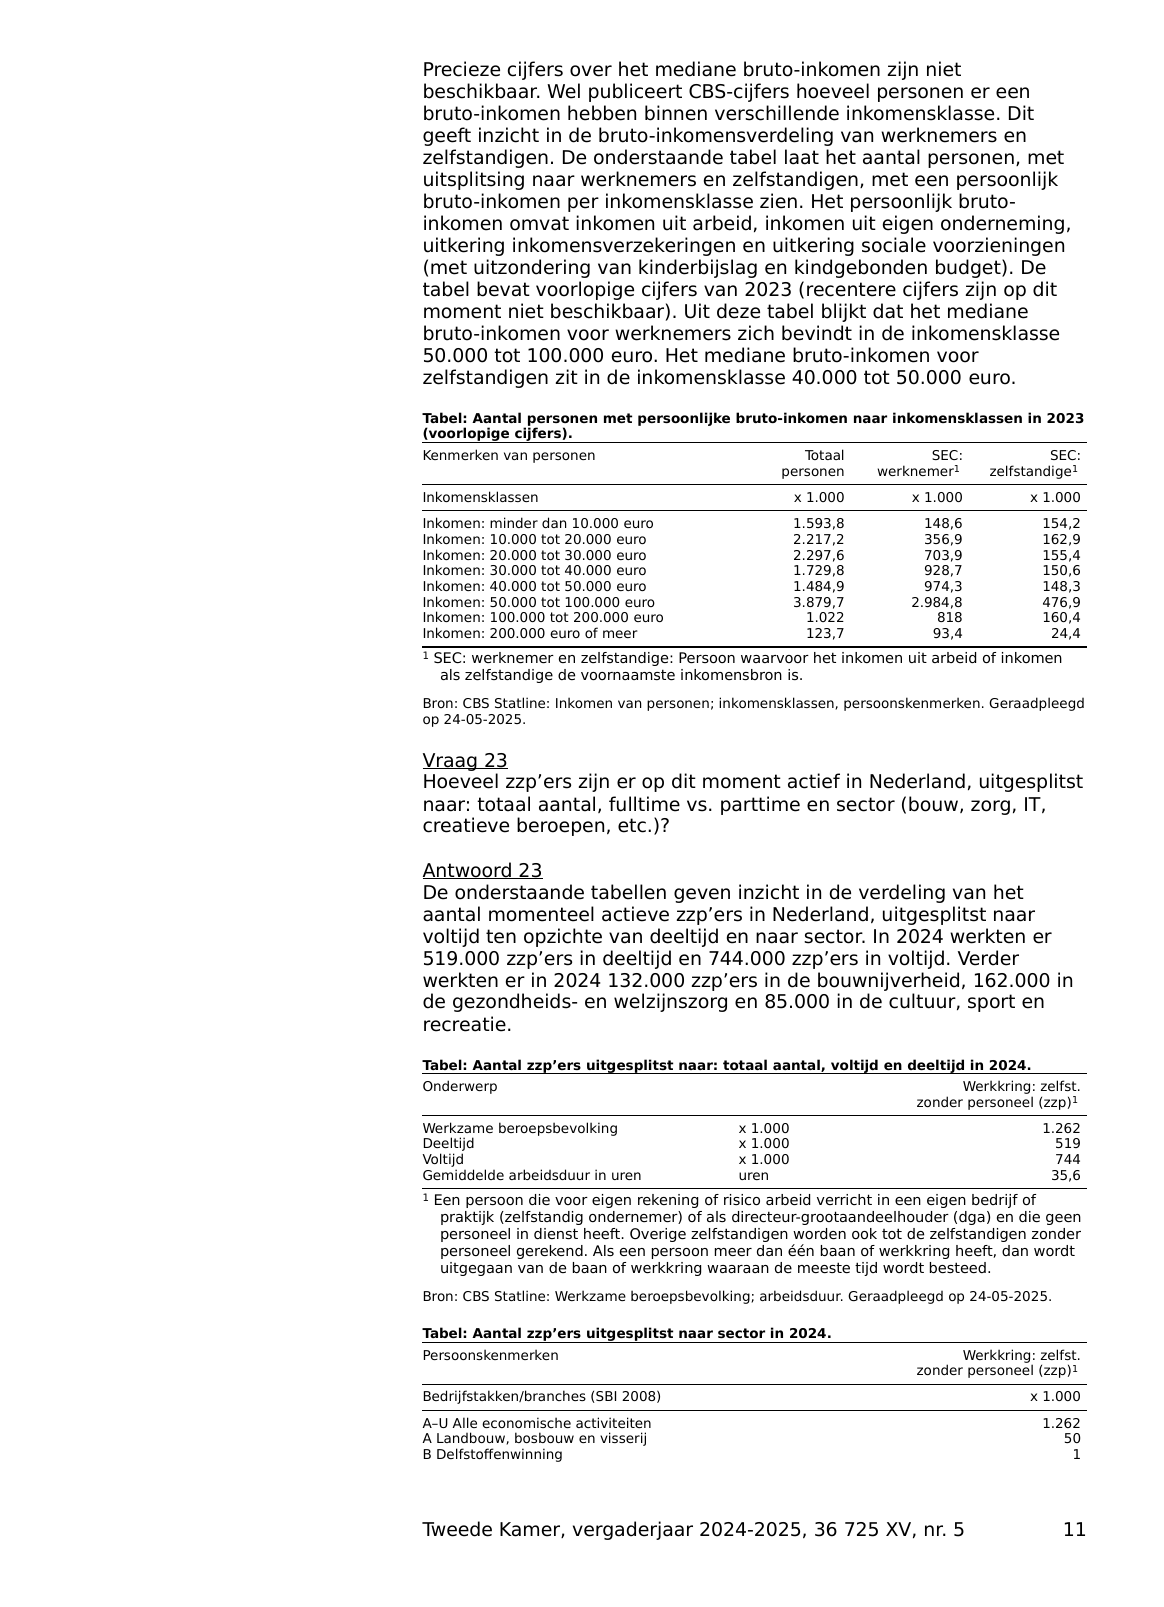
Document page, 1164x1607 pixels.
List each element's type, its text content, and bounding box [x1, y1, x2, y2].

table_cell Inkomen: 10.000 tot 20.000 euro [422, 532, 732, 547]
table_cell Voltijd [422, 1152, 732, 1168]
table_cell Bedrijfstakken/branches (SBI 2008) [422, 1385, 909, 1410]
text Antwoord 23 [422, 859, 1087, 882]
table_cell Werkkring: zelfst. zonder personeel (zzp)1 [910, 1074, 1087, 1115]
table_cell Inkomen: 40.000 tot 50.000 euro [422, 579, 732, 594]
table_cell x 1.000 [850, 485, 968, 510]
table_cell 519 [910, 1136, 1087, 1152]
table_cell 148,6 [850, 511, 968, 532]
table_cell 1.729,8 [732, 563, 850, 579]
table_cell Inkomen: 20.000 tot 30.000 euro [422, 547, 732, 563]
table_cell Persoonskenmerken [422, 1343, 909, 1383]
table_cell Inkomensklassen [422, 485, 732, 510]
table_cell x 1.000 [732, 485, 850, 510]
table_cell 476,9 [969, 595, 1087, 610]
table_cell SEC: werknemer1 [850, 443, 968, 484]
table_cell 50 [910, 1431, 1087, 1447]
table_cell A Landbouw, bosbouw en visserij [422, 1431, 909, 1447]
table_cell 818 [850, 610, 968, 626]
table_cell 35,6 [910, 1168, 1087, 1188]
table_cell 1.262 [910, 1411, 1087, 1431]
table_cell Werkkring: zelfst. zonder personeel (zzp)1 [910, 1343, 1087, 1383]
table_cell Inkomen: 100.000 tot 200.000 euro [422, 610, 732, 626]
table_cell 1 SEC: werknemer en zelfstandige: Persoon waarvoor het inkomen uit arbeid of inkomen als zelfstandige de voornaamste inkomensbron is. Bron: CBS Statline: Inkomen van personen; inkomensklassen, persoonskenmerken. Geraadpleegd op 24-05-2025. [422, 648, 1087, 727]
table_cell 1 [910, 1447, 1087, 1463]
table_cell Gemiddelde arbeidsduur in uren [422, 1168, 732, 1188]
table_cell 974,3 [850, 579, 968, 594]
table_cell SEC: zelfstandige1 [969, 443, 1087, 484]
table_cell uren [732, 1168, 909, 1188]
table_cell 1.262 [910, 1116, 1087, 1136]
table_cell Deeltijd [422, 1136, 732, 1152]
table_cell 1.022 [732, 610, 850, 626]
table_cell 24,4 [969, 626, 1087, 646]
table_cell x 1.000 [732, 1136, 909, 1152]
table_header Tabel: Aantal personen met persoonlijke bruto-inkomen naar inkomensklassen in 2023 (voorlopige cijfers). [422, 411, 1087, 442]
table_header Tabel: Aantal zzp’ers uitgesplitst naar sector in 2024. [422, 1326, 1087, 1342]
table_cell Inkomen: 30.000 tot 40.000 euro [422, 563, 732, 579]
text De onderstaande tabellen geven inzicht in de verdeling van het aantal momenteel actieve zzp’ers in Nederland, uitgesplitst naar voltijd ten opzichte van deeltijd en naar sector. In 2024 werkten er 519.000 zzp’ers in deeltijd en 744.000 zzp’ers in voltijd. Verder werkten er in 2024 132.000 zzp’ers in de bouwnijverheid, 162.000 in de gezondheids- en welzijnszorg en 85.000 in de cultuur, sport en recreatie. [422, 882, 1087, 1035]
table_cell 928,7 [850, 563, 968, 579]
table_cell 160,4 [969, 610, 1087, 626]
table_cell 2.297,6 [732, 547, 850, 563]
table_cell Totaal personen [732, 443, 850, 484]
table_cell 150,6 [969, 563, 1087, 579]
table_cell Werkzame beroepsbevolking [422, 1116, 732, 1136]
table_cell Inkomen: 50.000 tot 100.000 euro [422, 595, 732, 610]
table_cell B Delfstoffenwinning [422, 1447, 909, 1463]
text Precieze cijfers over het mediane bruto-inkomen zijn niet beschikbaar. Wel publiceert CBS-cijfers hoeveel personen er een bruto-inkomen hebben binnen verschillende inkomensklasse. Dit geeft inzicht in de bruto-inkomensverdeling van werknemers en zelfstandigen. De onderstaande tabel laat het aantal personen, met uitsplitsing naar werknemers en zelfstandigen, met een persoonlijk bruto-inkomen per inkomensklasse zien. Het persoonlijk bruto-inkomen omvat inkomen uit arbeid, inkomen uit eigen onderneming, uitkering inkomensverzekeringen en uitkering sociale voorzieningen (met uitzondering van kinderbijslag en kindgebonden budget). De tabel bevat voorlopige cijfers van 2023 (recentere cijfers zijn op dit moment niet beschikbaar). Uit deze tabel blijkt dat het mediane bruto-inkomen voor werknemers zich bevindt in de inkomensklasse 50.000 tot 100.000 euro. Het mediane bruto-inkomen voor zelfstandigen zit in de inkomensklasse 40.000 tot 50.000 euro. [422, 59, 1087, 389]
table_cell x 1.000 [910, 1385, 1087, 1410]
table_cell 1.593,8 [732, 511, 850, 532]
table_cell 123,7 [732, 626, 850, 646]
table_cell 155,4 [969, 547, 1087, 563]
table_cell 744 [910, 1152, 1087, 1168]
table_cell 3.879,7 [732, 595, 850, 610]
table_cell Inkomen: minder dan 10.000 euro [422, 511, 732, 532]
table_cell A–U Alle economische activiteiten [422, 1411, 909, 1431]
table_cell Kenmerken van personen [422, 443, 732, 484]
table_cell 148,3 [969, 579, 1087, 594]
table_cell 154,2 [969, 511, 1087, 532]
table_cell 703,9 [850, 547, 968, 563]
table_cell x 1.000 [732, 1116, 909, 1136]
table_cell x 1.000 [732, 1152, 909, 1168]
table_cell x 1.000 [969, 485, 1087, 510]
table_cell 2.984,8 [850, 595, 968, 610]
table_cell 1 Een persoon die voor eigen rekening of risico arbeid verricht in een eigen bedrijf of praktijk (zelfstandig ondernemer) of als directeur-grootaandeelhouder (dga) en die geen personeel in dienst heeft. Overige zelfstandigen worden ook tot de zelfstandigen zonder personeel gerekend. Als een persoon meer dan één baan of werkkring heeft, dan wordt uitgegaan van de baan of werkkring waaraan de meeste tijd wordt besteed. Bron: CBS Statline: Werkzame beroepsbevolking; arbeidsduur. Geraadpleegd op 24-05-2025. [422, 1189, 1087, 1304]
table_cell 93,4 [850, 626, 968, 646]
table_header Tabel: Aantal zzp’ers uitgesplitst naar: totaal aantal, voltijd en deeltijd in 2024. [422, 1057, 1087, 1073]
table_cell 2.217,2 [732, 532, 850, 547]
table_cell Inkomen: 200.000 euro of meer [422, 626, 732, 646]
table_cell 1.484,9 [732, 579, 850, 594]
table_cell 162,9 [969, 532, 1087, 547]
table_cell 356,9 [850, 532, 968, 547]
table_cell Onderwerp [422, 1074, 909, 1115]
text Vraag 23 [422, 749, 1087, 771]
text Hoeveel zzp’ers zijn er op dit moment actief in Nederland, uitgesplitst naar: totaal aantal, fulltime vs. parttime en sector (bouw, zorg, IT, creatieve beroepen, etc.)? [422, 771, 1087, 837]
